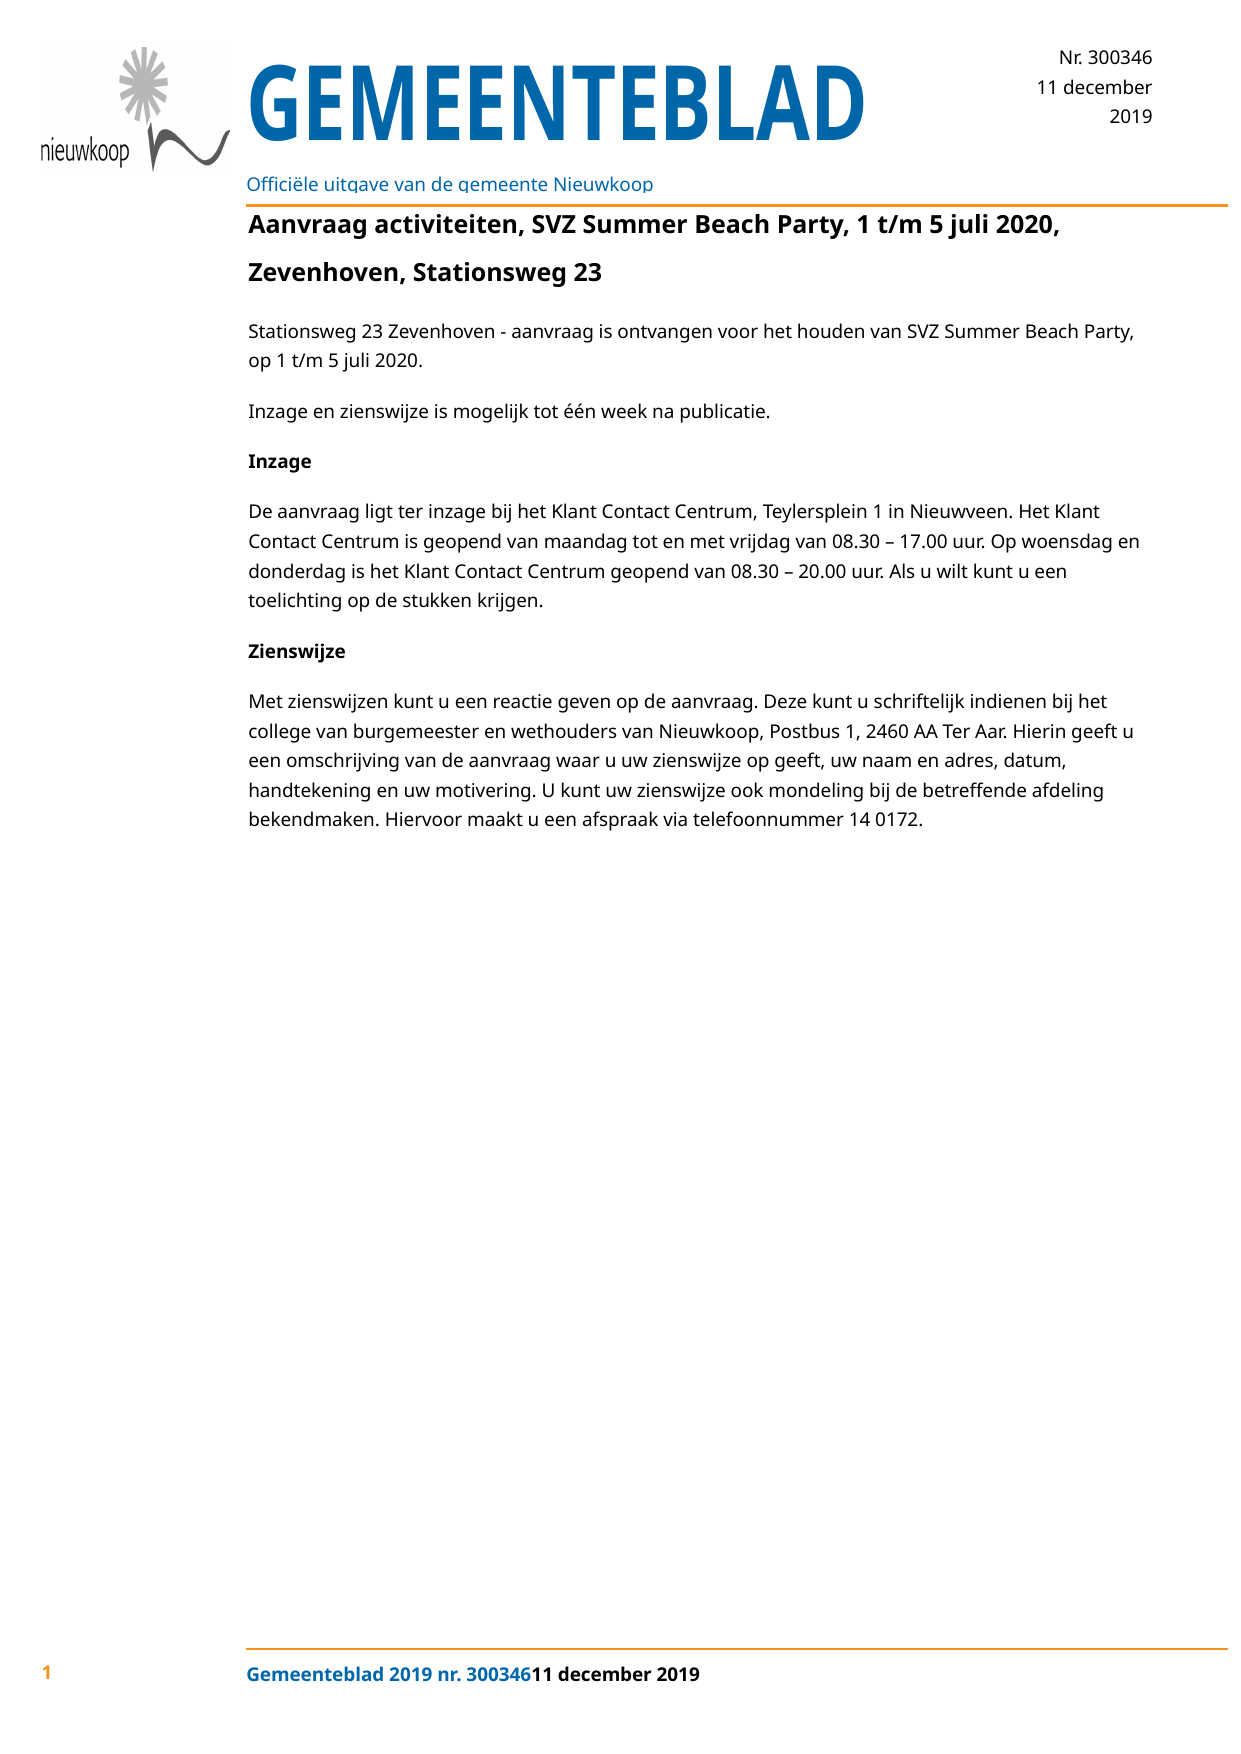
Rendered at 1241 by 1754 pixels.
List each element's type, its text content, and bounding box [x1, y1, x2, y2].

text De aanvraag ligt ter inzage bij het Klant Contact Centrum, Teylersplein 1 in Nieuwveen. Het Klant Contact Centrum is geopend van maandag tot en met vrijdag van 08.30 – 17.00 uur. Op woensdag en donderdag is het Klant Contact Centrum geopend van 08.30 – 20.00 uur. Als u wilt kunt u een toelichting op de stukken krijgen. [248, 499, 1152, 613]
text Aanvraag activiteiten, SVZ Summer Beach Party, 1 t/m 5 juli 2020, Zevenhoven, Stationsweg 23 [248, 207, 1152, 288]
text Inzage en zienswijze is mogelijk tot één week na publicatie. [248, 398, 1152, 424]
text Stationsweg 23 Zevenhoven - aanvraag is ontvangen voor het houden van SVZ Summer Beach Party, op 1 t/m 5 juli 2020. [248, 318, 1152, 373]
text Met zienswijzen kunt u een reactie geven op de aanvraag. Deze kunt u schriftelijk indienen bij het college van burgemeester en wethouders van Nieuwkoop, Postbus 1, 2460 AA Ter Aar. Hierin geeft u een omschrijving van de aanvraag waar u uw zienswijze op geeft, uw naam en adres, datum, handtekening en uw motivering. U kunt uw zienswijze ook mondeling bij de betreffende afdeling bekendmaken. Hiervoor maakt u een afspraak via telefoonnummer 14 0172. [248, 688, 1152, 832]
text Zienswijze [248, 638, 1152, 664]
text Inzage [248, 448, 1152, 474]
picture [41, 47, 231, 172]
